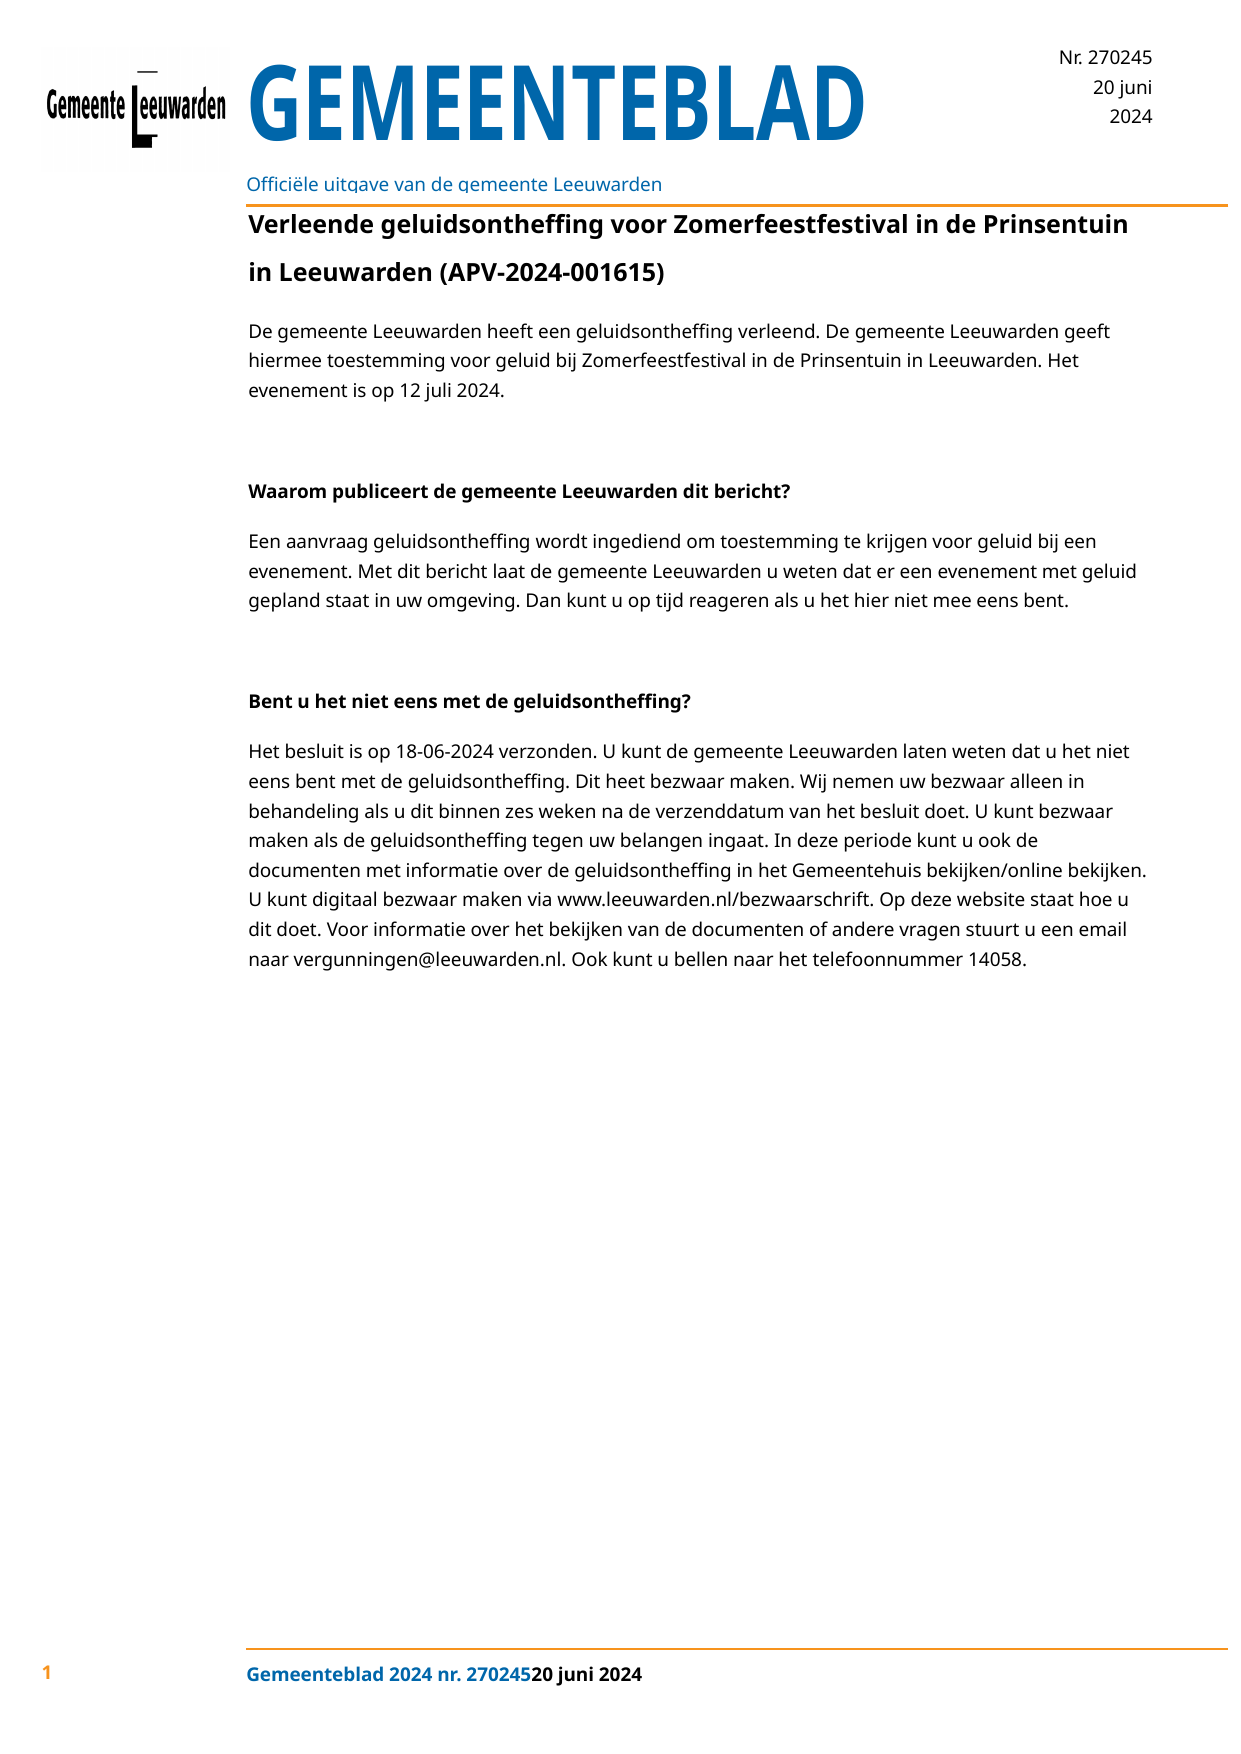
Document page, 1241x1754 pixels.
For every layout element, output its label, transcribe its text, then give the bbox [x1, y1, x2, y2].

text Bent u het niet eens met de geluidsontheffing? [248, 688, 1152, 714]
text Waarom publiceert de gemeente Leeuwarden dit bericht? [248, 478, 1152, 504]
text Verleende geluidsontheffing voor Zomerfeestfestival in de Prinsentuin in Leeuwarden (APV-2024-001615) [248, 207, 1152, 288]
text Een aanvraag geluidsontheffing wordt ingediend om toestemming te krijgen voor geluid bij een evenement. Met dit bericht laat de gemeente Leeuwarden u weten dat er een evenement met geluid gepland staat in uw omgeving. Dan kunt u op tijd reageren als u het hier niet mee eens bent. [248, 528, 1152, 613]
text Het besluit is op 18-06-2024 verzonden. U kunt de gemeente Leeuwarden laten weten dat u het niet eens bent met de geluidsontheffing. Dit heet bezwaar maken. Wij nemen uw bezwaar alleen in behandeling als u dit binnen zes weken na de verzenddatum van het besluit doet. U kunt bezwaar maken als de geluidsontheffing tegen uw belangen ingaat. In deze periode kunt u ook de documenten met informatie over de geluidsontheffing in het Gemeentehuis bekijken/online bekijken. U kunt digitaal bezwaar maken via www.leeuwarden.nl/bezwaarschrift. Op deze website staat hoe u dit doet. Voor informatie over het bekijken van de documenten of andere vragen stuurt u een email naar vergunningen@leeuwarden.nl. Ook kunt u bellen naar het telefoonnummer 14058. [248, 739, 1152, 972]
text De gemeente Leeuwarden heeft een geluidsontheffing verleend. De gemeente Leeuwarden geeft hiermee toestemming voor geluid bij Zomerfeestfestival in de Prinsentuin in Leeuwarden. Het evenement is op 12 juli 2024. [248, 318, 1152, 403]
picture [41, 47, 231, 172]
